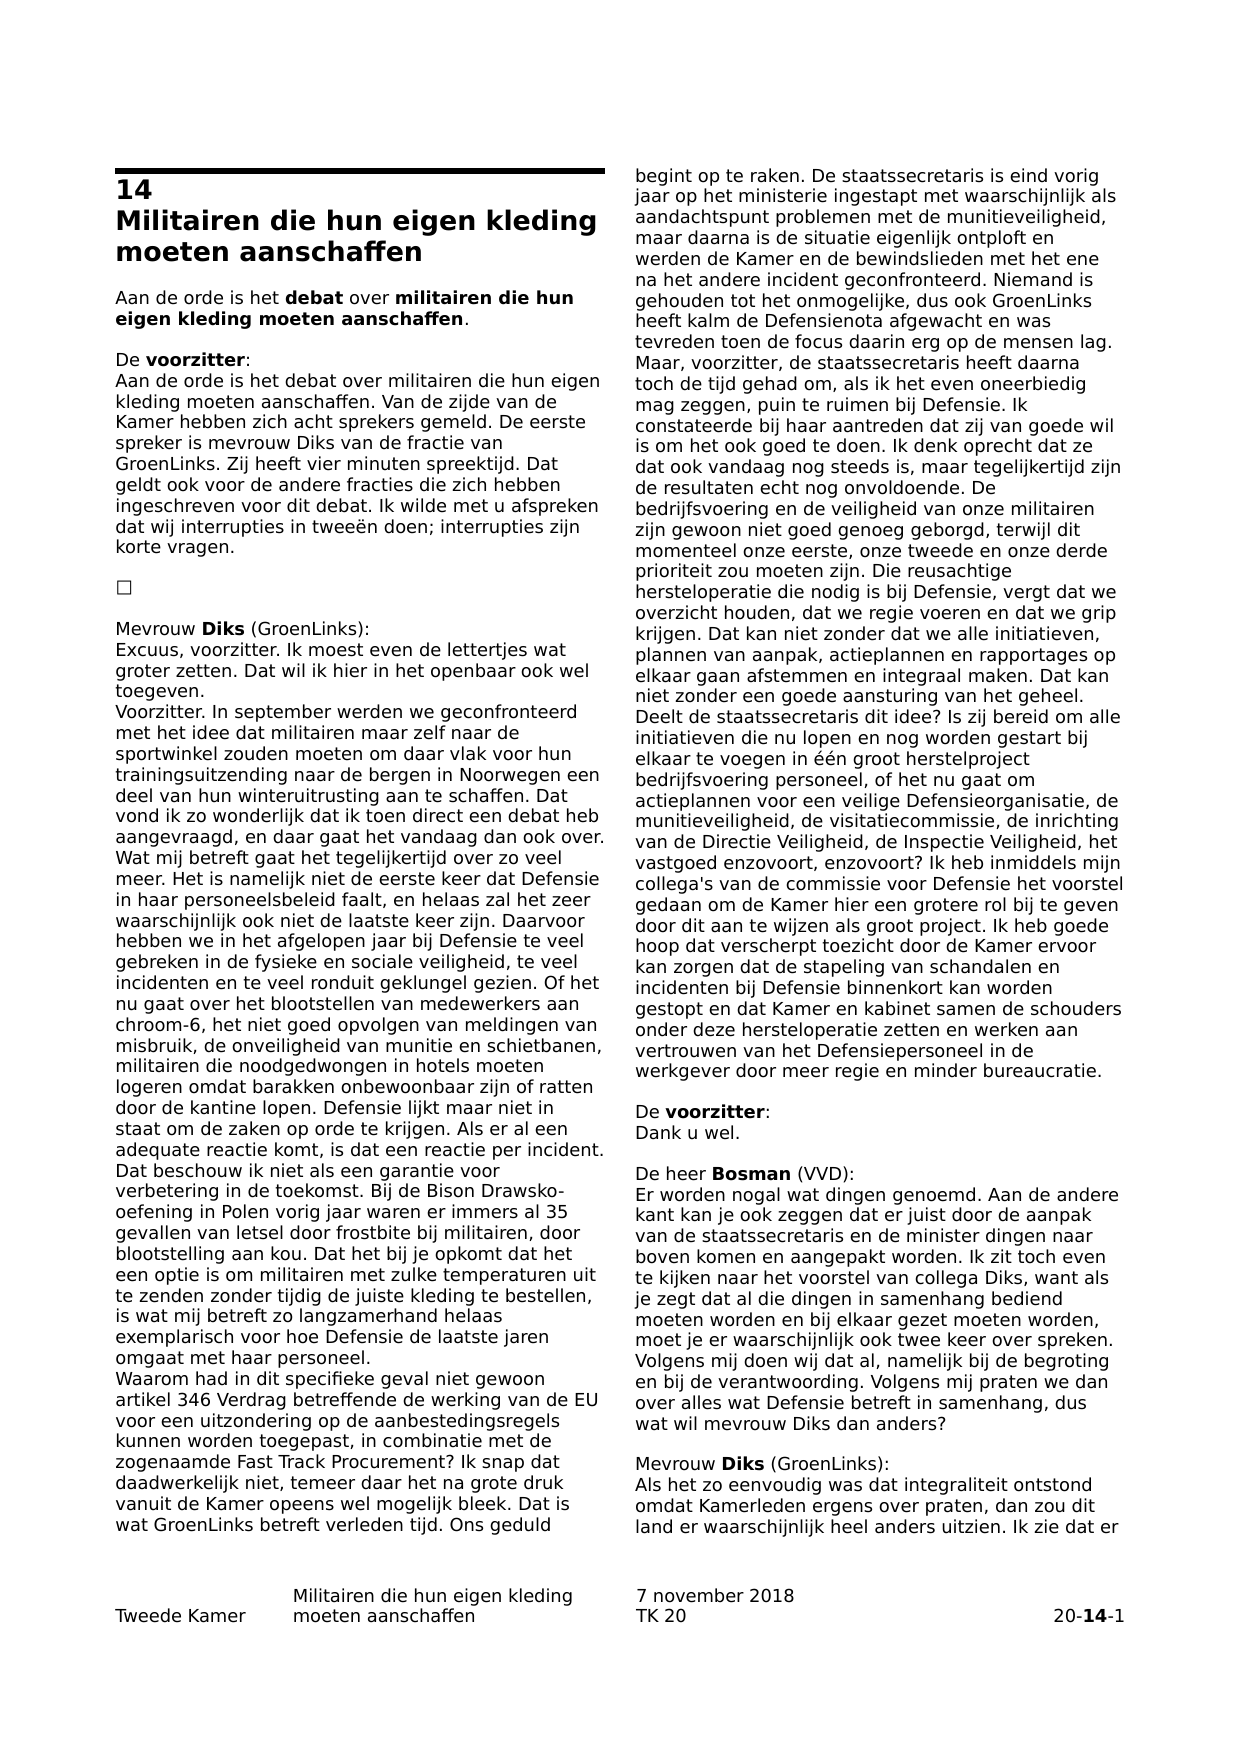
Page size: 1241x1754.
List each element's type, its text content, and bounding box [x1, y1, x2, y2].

text Waarom had in dit specifieke geval niet gewoon artikel 346 Verdrag betreffende de werking van de EU voor een uitzondering op de aanbestedingsregels kunnen worden toegepast, in combinatie met de zogenaamde Fast Track Procurement? Ik snap dat daadwerkelijk niet, temeer daar het na grote druk vanuit de Kamer opeens wel mogelijk bleek. Dat is wat GroenLinks betreft verleden tijd. Ons geduld [115, 1369, 605, 1535]
text Mevrouw Diks (GroenLinks): [115, 619, 605, 639]
text Wat mij betreft gaat het tegelijkertijd over zo veel meer. Het is namelijk niet de eerste keer dat Defensie in haar personeelsbeleid faalt, en helaas zal het zeer waarschijnlijk ook niet de laatste keer zijn. Daarvoor hebben we in het afgelopen jaar bij Defensie te veel gebreken in de fysieke en sociale veiligheid, te veel incidenten en te veel ronduit geklungel gezien. Of het nu gaat over het blootstellen van medewerkers aan chroom-6, het niet goed opvolgen van meldingen van misbruik, de onveiligheid van munitie en schietbanen, militairen die noodgedwongen in hotels moeten logeren omdat barakken onbewoonbaar zijn of ratten door de kantine lopen. Defensie lijkt maar niet in staat om de zaken op orde te krijgen. Als er al een adequate reactie komt, is dat een reactie per incident. Dat beschouw ik niet als een garantie voor verbetering in de toekomst. Bij de Bison Drawsko-oefening in Polen vorig jaar waren er immers al 35 gevallen van letsel door frostbite bij militairen, door blootstelling aan kou. Dat het bij je opkomt dat het een optie is om militairen met zulke temperaturen uit te zenden zonder tijdig de juiste kleding te bestellen, is wat mij betreft zo langzamerhand helaas exemplarisch voor hoe Defensie de laatste jaren omgaat met haar personeel. [115, 848, 605, 1369]
text De heer Bosman (VVD): [635, 1163, 1125, 1184]
text De voorzitter: [635, 1102, 1125, 1123]
text ⬜ [115, 578, 605, 599]
text Maar, voorzitter, de staatssecretaris heeft daarna toch de tijd gehad om, als ik het even oneerbiedig mag zeggen, puin te ruimen bij Defensie. Ik constateerde bij haar aantreden dat zij van goede wil is om het ook goed te doen. Ik denk oprecht dat ze dat ook vandaag nog steeds is, maar tegelijkertijd zijn de resultaten echt nog onvoldoende. De bedrijfsvoering en de veiligheid van onze militairen zijn gewoon niet goed genoeg geborgd, terwijl dit momenteel onze eerste, onze tweede en onze derde prioriteit zou moeten zijn. Die reusachtige hersteloperatie die nodig is bij Defensie, vergt dat we overzicht houden, dat we regie voeren en dat we grip krijgen. Dat kan niet zonder dat we alle initiatieven, plannen van aanpak, actieplannen en rapportages op elkaar gaan afstemmen en integraal maken. Dat kan niet zonder een goede aansturing van het geheel. Deelt de staatssecretaris dit idee? Is zij bereid om alle initiatieven die nu lopen en nog worden gestart bij elkaar te voegen in één groot herstelproject bedrijfsvoering personeel, of het nu gaat om actieplannen voor een veilige Defensieorganisatie, de munitieveiligheid, de visitatiecommissie, de inrichting van de Directie Veiligheid, de Inspectie Veiligheid, het vastgoed enzovoort, enzovoort? Ik heb inmiddels mijn collega's van de commissie voor Defensie het voorstel gedaan om de Kamer hier een grotere rol bij te geven door dit aan te wijzen als groot project. Ik heb goede hoop dat verscherpt toezicht door de Kamer ervoor kan zorgen dat de stapeling van schandalen en incidenten bij Defensie binnenkort kan worden gestopt en dat Kamer en kabinet samen de schouders onder deze hersteloperatie zetten en werken aan vertrouwen van het Defensiepersoneel in de werkgever door meer regie en minder bureaucratie. [635, 353, 1125, 1082]
text Aan de orde is het debat over militairen die hun eigen kleding moeten aanschaffen. [115, 288, 605, 330]
text Dank u wel. [635, 1123, 1125, 1143]
text Er worden nogal wat dingen genoemd. Aan de andere kant kan je ook zeggen dat er juist door de aanpak van de staatssecretaris en de minister dingen naar boven komen en aangepakt worden. Ik zit toch even te kijken naar het voorstel van collega Diks, want als je zegt dat al die dingen in samenhang bediend moeten worden en bij elkaar gezet moeten worden, moet je er waarschijnlijk ook twee keer over spreken. Volgens mij doen wij dat al, namelijk bij de begroting en bij de verantwoording. Volgens mij praten we dan over alles wat Defensie betreft in samenhang, dus wat wil mevrouw Diks dan anders? [635, 1184, 1125, 1434]
title 14 Militairen die hun eigen kleding moeten aanschaffen [115, 174, 605, 268]
text Mevrouw Diks (GroenLinks): [635, 1454, 1125, 1475]
text Excuus, voorzitter. Ik moest even de lettertjes wat groter zetten. Dat wil ik hier in het openbaar ook wel toegeven. [115, 639, 605, 702]
text Als het zo eenvoudig was dat integraliteit ontstond omdat Kamerleden ergens over praten, dan zou dit land er waarschijnlijk heel anders uitzien. Ik zie dat er [635, 1475, 1125, 1537]
text Voorzitter. In september werden we geconfronteerd met het idee dat militairen maar zelf naar de sportwinkel zouden moeten om daar vlak voor hun trainingsuitzending naar de bergen in Noorwegen een deel van hun winteruitrusting aan te schaffen. Dat vond ik zo wonderlijk dat ik toen direct een debat heb aangevraagd, en daar gaat het vandaag dan ook over. [115, 702, 605, 848]
text De voorzitter: [115, 350, 605, 371]
text Aan de orde is het debat over militairen die hun eigen kleding moeten aanschaffen. Van de zijde van de Kamer hebben zich acht sprekers gemeld. De eerste spreker is mevrouw Diks van de fractie van GroenLinks. Zij heeft vier minuten spreektijd. Dat geldt ook voor de andere fracties die zich hebben ingeschreven voor dit debat. Ik wilde met u afspreken dat wij interrupties in tweeën doen; interrupties zijn korte vragen. [115, 371, 605, 558]
text begint op te raken. De staatssecretaris is eind vorig jaar op het ministerie ingestapt met waarschijnlijk als aandachtspunt problemen met de munitieveiligheid, maar daarna is de situatie eigenlijk ontploft en werden de Kamer en de bewindslieden met het ene na het andere incident geconfronteerd. Niemand is gehouden tot het onmogelijke, dus ook GroenLinks heeft kalm de Defensienota afgewacht en was tevreden toen de focus daarin erg op de mensen lag. [635, 165, 1125, 353]
